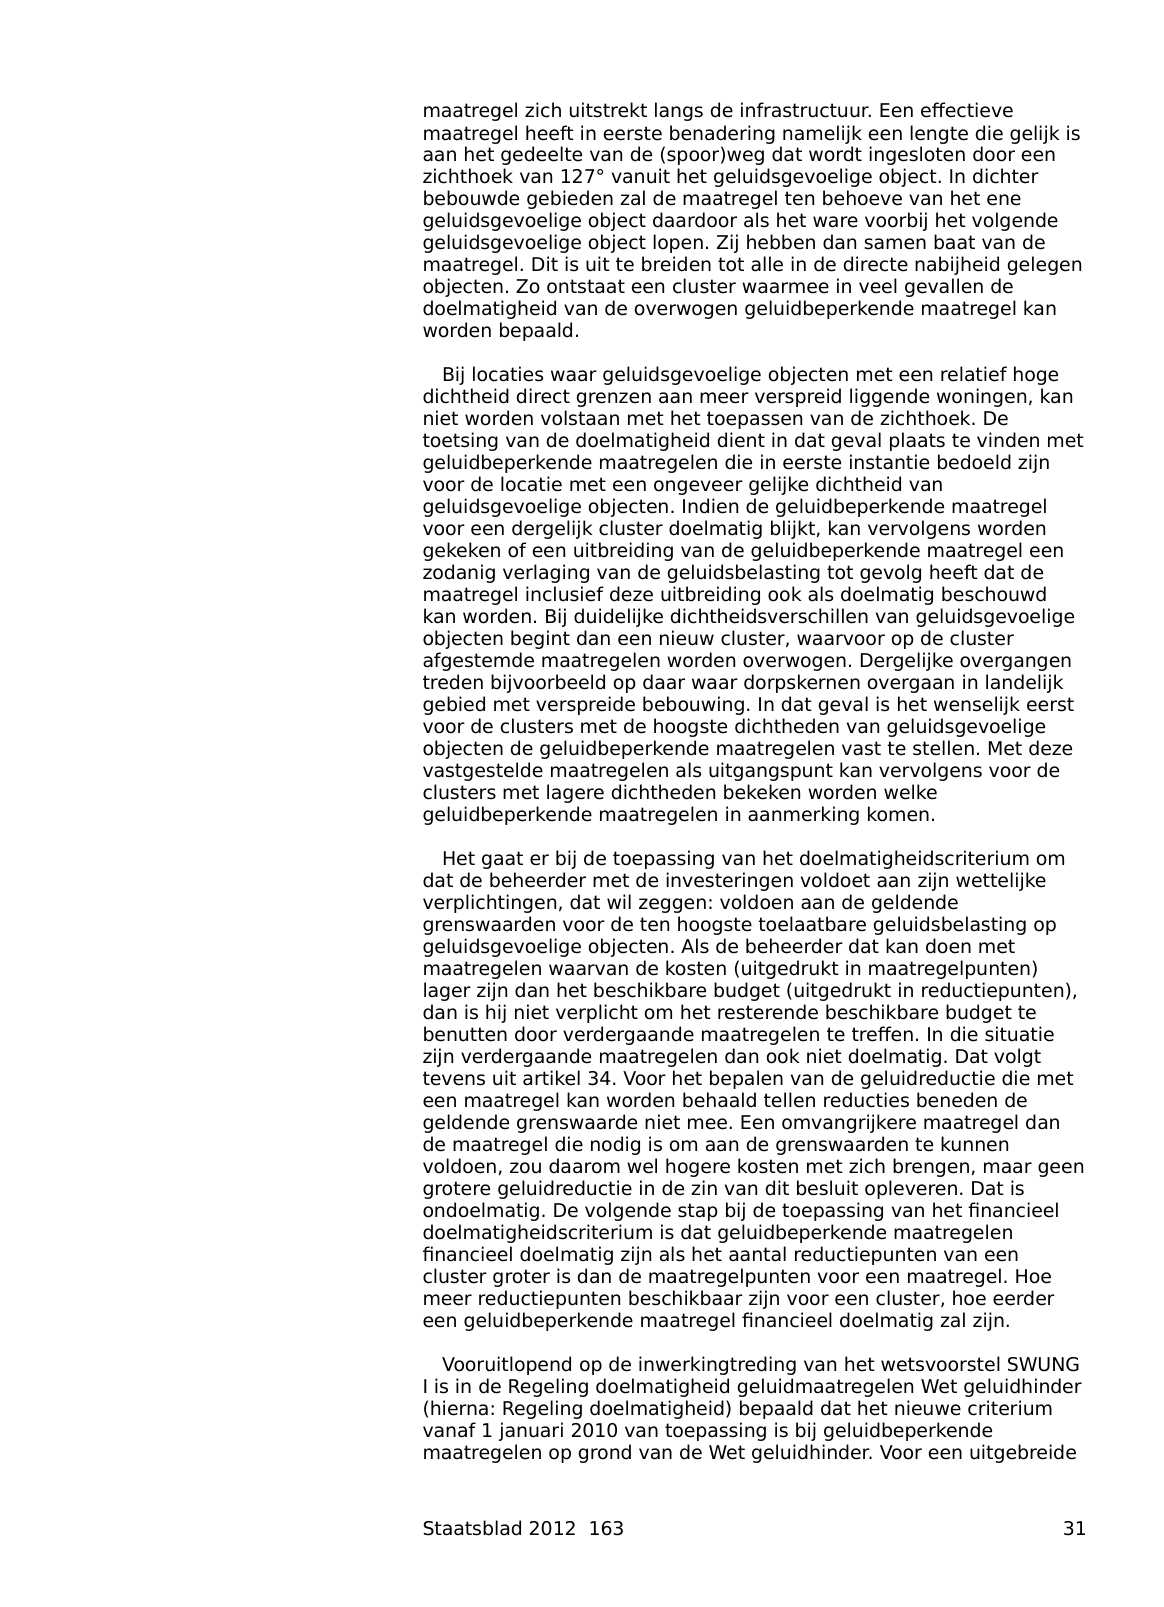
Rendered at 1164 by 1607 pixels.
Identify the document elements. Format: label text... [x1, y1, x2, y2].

text Bij locaties waar geluidsgevoelige objecten met een relatief hoge dichtheid direct grenzen aan meer verspreid liggende woningen, kan niet worden volstaan met het toepassen van de zichthoek. De toetsing van de doelmatigheid dient in dat geval plaats te vinden met geluidbeperkende maatregelen die in eerste instantie bedoeld zijn voor de locatie met een ongeveer gelijke dichtheid van geluidsgevoelige objecten. Indien de geluidbeperkende maatregel voor een dergelijk cluster doelmatig blijkt, kan vervolgens worden gekeken of een uitbreiding van de geluidbeperkende maatregel een zodanig verlaging van de geluidsbelasting tot gevolg heeft dat de maatregel inclusief deze uitbreiding ook als doelmatig beschouwd kan worden. Bij duidelijke dichtheidsverschillen van geluidsgevoelige objecten begint dan een nieuw cluster, waarvoor op de cluster afgestemde maatregelen worden overwogen. Dergelijke overgangen treden bijvoorbeeld op daar waar dorpskernen overgaan in landelijk gebied met verspreide bebouwing. In dat geval is het wenselijk eerst voor de clusters met de hoogste dichtheden van geluidsgevoelige objecten de geluidbeperkende maatregelen vast te stellen. Met deze vastgestelde maatregelen als uitgangspunt kan vervolgens voor de clusters met lagere dichtheden bekeken worden welke geluidbeperkende maatregelen in aanmerking komen. [422, 364, 1087, 826]
text Het gaat er bij de toepassing van het doelmatigheidscriterium om dat de beheerder met de investeringen voldoet aan zijn wettelijke verplichtingen, dat wil zeggen: voldoen aan de geldende grenswaarden voor de ten hoogste toelaatbare geluidsbelasting op geluidsgevoelige objecten. Als de beheerder dat kan doen met maatregelen waarvan de kosten (uitgedrukt in maatregelpunten) lager zijn dan het beschikbare budget (uitgedrukt in reductiepunten), dan is hij niet verplicht om het resterende beschikbare budget te benutten door verdergaande maatregelen te treffen. In die situatie zijn verdergaande maatregelen dan ook niet doelmatig. Dat volgt tevens uit artikel 34. Voor het bepalen van de geluidreductie die met een maatregel kan worden behaald tellen reducties beneden de geldende grenswaarde niet mee. Een omvangrijkere maatregel dan de maatregel die nodig is om aan de grenswaarden te kunnen voldoen, zou daarom wel hogere kosten met zich brengen, maar geen grotere geluidreductie in de zin van dit besluit opleveren. Dat is ondoelmatig. De volgende stap bij de toepassing van het financieel doelmatigheidscriterium is dat geluidbeperkende maatregelen financieel doelmatig zijn als het aantal reductiepunten van een cluster groter is dan de maatregelpunten voor een maatregel. Hoe meer reductiepunten beschikbaar zijn voor een cluster, hoe eerder een geluidbeperkende maatregel financieel doelmatig zal zijn. [422, 848, 1087, 1332]
text maatregel zich uitstrekt langs de infrastructuur. Een effectieve maatregel heeft in eerste benadering namelijk een lengte die gelijk is aan het gedeelte van de (spoor)weg dat wordt ingesloten door een zichthoek van 127° vanuit het geluidsgevoelige object. In dichter bebouwde gebieden zal de maatregel ten behoeve van het ene geluidsgevoelige object daardoor als het ware voorbij het volgende geluidsgevoelige object lopen. Zij hebben dan samen baat van de maatregel. Dit is uit te breiden tot alle in de directe nabijheid gelegen objecten. Zo ontstaat een cluster waarmee in veel gevallen de doelmatigheid van de overwogen geluidbeperkende maatregel kan worden bepaald. [422, 100, 1087, 342]
text Vooruitlopend op de inwerkingtreding van het wetsvoorstel SWUNG I is in de Regeling doelmatigheid geluidmaatregelen Wet geluidhinder (hierna: Regeling doelmatigheid) bepaald dat het nieuwe criterium vanaf 1 januari 2010 van toepassing is bij geluidbeperkende maatregelen op grond van de Wet geluidhinder. Voor een uitgebreide [422, 1354, 1087, 1464]
